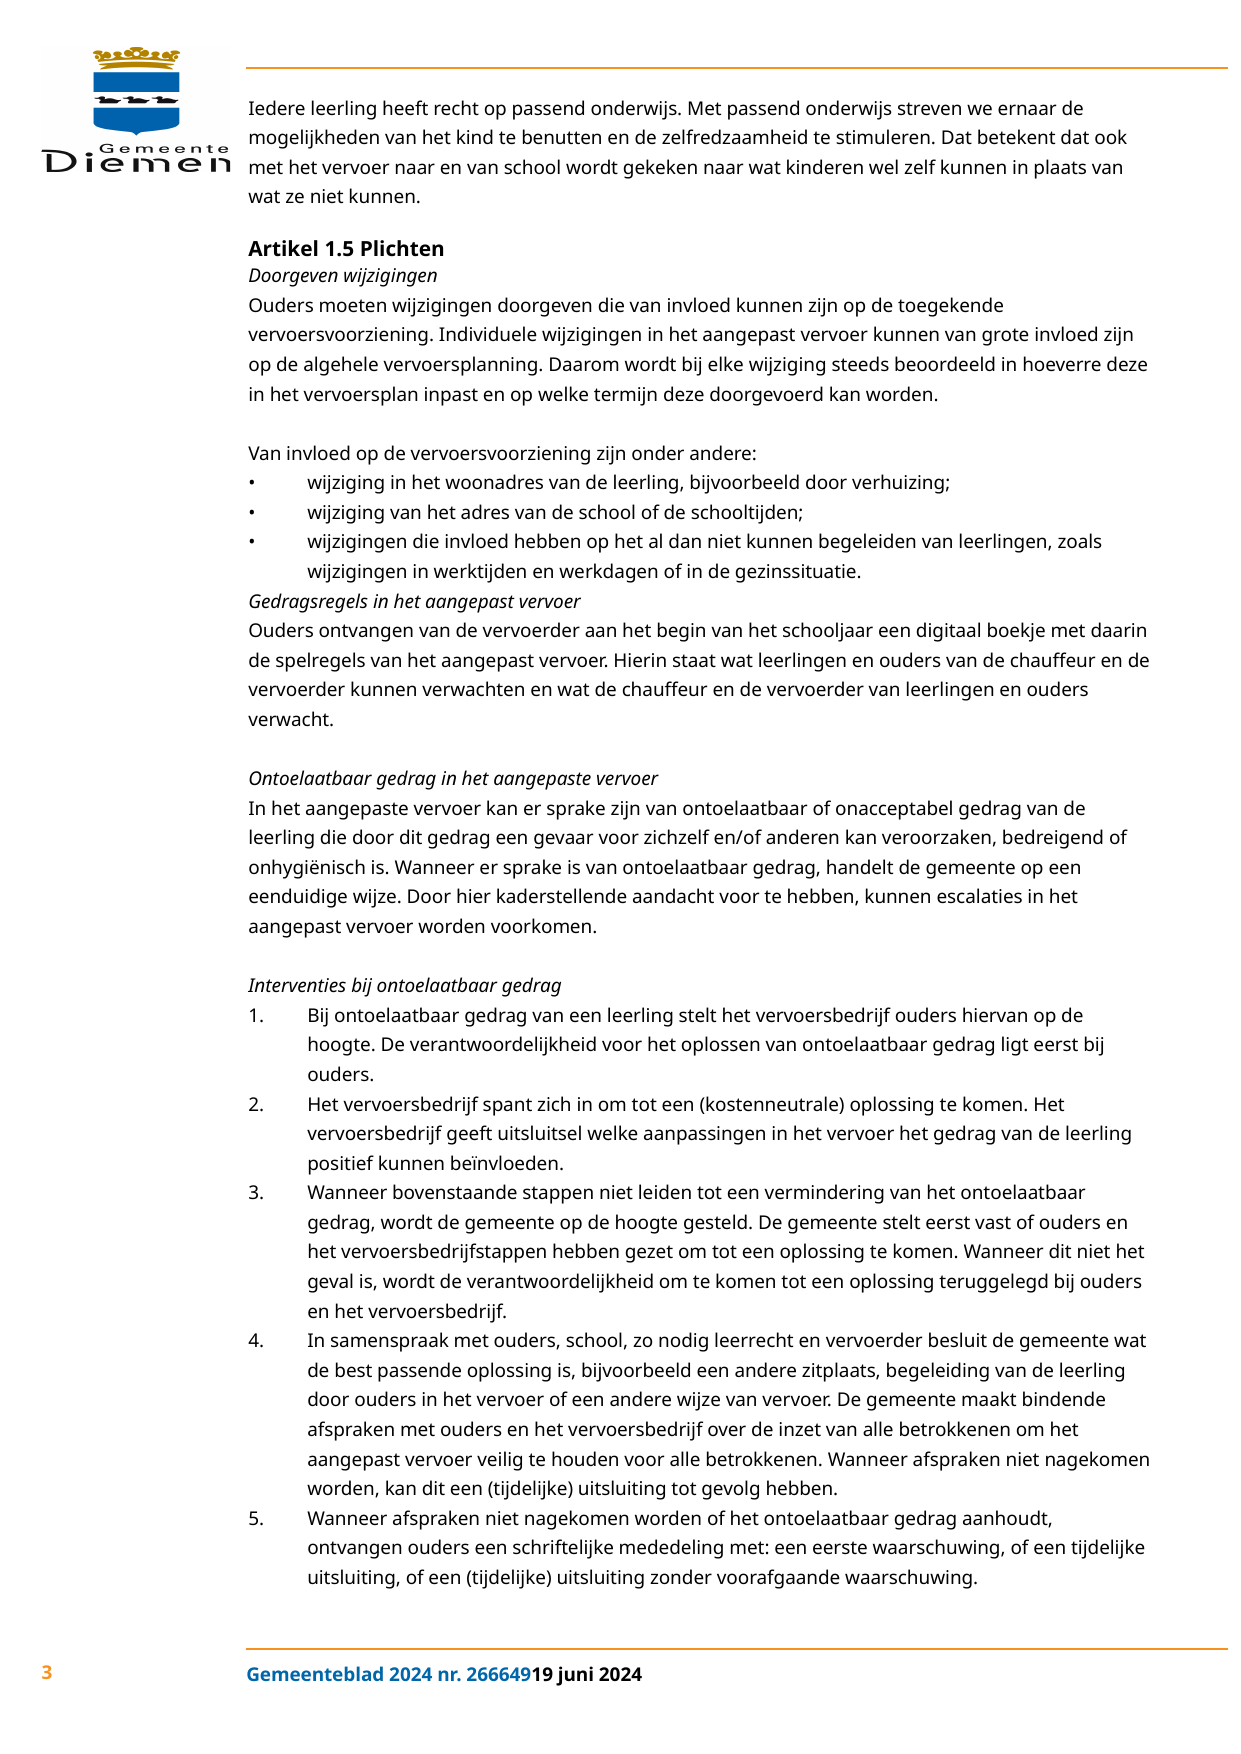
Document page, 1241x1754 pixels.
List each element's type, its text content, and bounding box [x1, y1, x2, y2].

text Ontoelaatbaar gedrag in het aangepaste vervoer [248, 765, 1152, 791]
list Bij ontoelaatbaar gedrag van een leerling stelt het vervoersbedrijf ouders hiervan op de hoogte. De verantwoordelijkheid voor het oplossen van ontoelaatbaar gedrag ligt eerst bij ouders. [248, 1002, 1152, 1087]
text Gedragsregels in het aangepast vervoer [248, 588, 1152, 613]
text Interventies bij ontoelaatbaar gedrag [248, 972, 1152, 998]
list Wanneer bovenstaande stappen niet leiden tot een vermindering van het ontoelaatbaar gedrag, wordt de gemeente op de hoogte gesteld. De gemeente stelt eerst vast of ouders en het vervoersbedrijfstappen hebben gezet om tot een oplossing te komen. Wanneer dit niet het geval is, wordt de verantwoordelijkheid om te komen tot een oplossing teruggelegd bij ouders en het vervoersbedrijf. [248, 1179, 1152, 1323]
list wijzigingen die invloed hebben op het al dan niet kunnen begeleiden van leerlingen, zoals wijzigingen in werktijden en werkdagen of in de gezinssituatie. [248, 529, 1152, 584]
text In het aangepaste vervoer kan er sprake zijn van ontoelaatbaar of onacceptabel gedrag van de leerling die door dit gedrag een gevaar voor zichzelf en/of anderen kan veroorzaken, bedreigend of onhygiënisch is. Wanneer er sprake is van ontoelaatbaar gedrag, handelt de gemeente op een eenduidige wijze. Door hier kaderstellende aandacht voor te hebben, kunnen escalaties in het aangepast vervoer worden voorkomen. [248, 795, 1152, 939]
text Iedere leerling heeft recht op passend onderwijs. Met passend onderwijs streven we ernaar de mogelijkheden van het kind te benutten en de zelfredzaamheid te stimuleren. Dat betekent dat ook met het vervoer naar en van school wordt gekeken naar wat kinderen wel zelf kunnen in plaats van wat ze niet kunnen. [248, 95, 1152, 209]
picture [41, 47, 231, 172]
list Het vervoersbedrijf spant zich in om tot een (kostenneutrale) oplossing te komen. Het vervoersbedrijf geeft uitsluitsel welke aanpassingen in het vervoer het gedrag van de leerling positief kunnen beïnvloeden. [248, 1091, 1152, 1176]
list Wanneer afspraken niet nagekomen worden of het ontoelaatbaar gedrag aanhoudt, ontvangen ouders een schriftelijke mededeling met: een eerste waarschuwing, of een tijdelijke uitsluiting, of een (tijdelijke) uitsluiting zonder voorafgaande waarschuwing. [248, 1505, 1152, 1590]
text Doorgeven wijzigingen [248, 262, 1152, 288]
text Artikel 1.5 Plichten [248, 234, 1152, 262]
text Ouders ontvangen van de vervoerder aan het begin van het schooljaar een digitaal boekje met daarin de spelregels van het aangepast vervoer. Hierin staat wat leerlingen en ouders van de chauffeur en de vervoerder kunnen verwachten en wat de chauffeur en de vervoerder van leerlingen en ouders verwacht. [248, 617, 1152, 732]
text Van invloed op de vervoersvoorziening zijn onder andere: [248, 440, 1152, 466]
text Ouders moeten wijzigingen doorgeven die van invloed kunnen zijn op de toegekende vervoersvoorziening. Individuele wijzigingen in het aangepast vervoer kunnen van grote invloed zijn op de algehele vervoersplanning. Daarom wordt bij elke wijziging steeds beoordeeld in hoeverre deze in het vervoersplan inpast en op welke termijn deze doorgevoerd kan worden. [248, 292, 1152, 406]
list wijziging van het adres van de school of de schooltijden; [248, 499, 1152, 525]
list In samenspraak met ouders, school, zo nodig leerrecht en vervoerder besluit de gemeente wat de best passende oplossing is, bijvoorbeeld een andere zitplaats, begeleiding van de leerling door ouders in het vervoer of een andere wijze van vervoer. De gemeente maakt bindende afspraken met ouders en het vervoersbedrijf over de inzet van alle betrokkenen om het aangepast vervoer veilig te houden voor alle betrokkenen. Wanneer afspraken niet nagekomen worden, kan dit een (tijdelijke) uitsluiting tot gevolg hebben. [248, 1327, 1152, 1501]
list wijziging in het woonadres van de leerling, bijvoorbeeld door verhuizing; [248, 469, 1152, 495]
